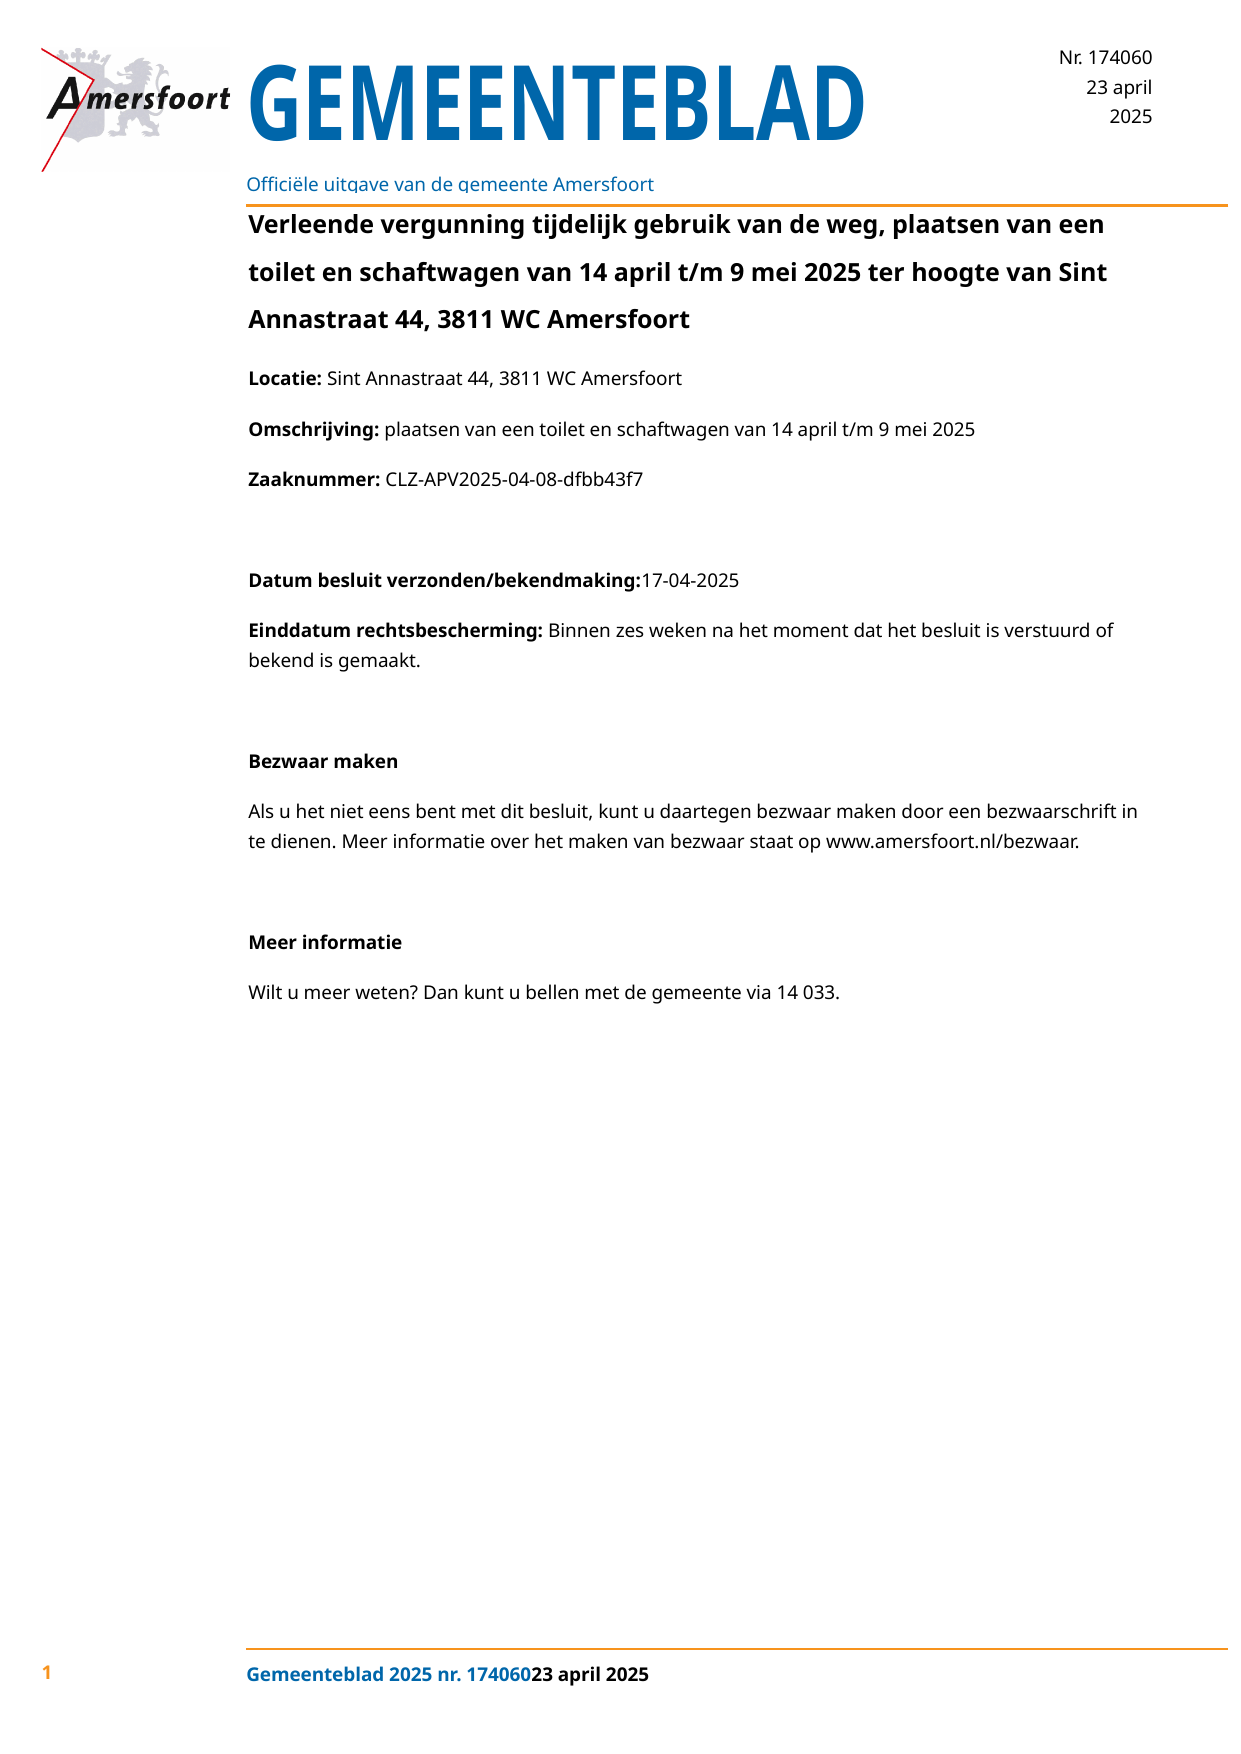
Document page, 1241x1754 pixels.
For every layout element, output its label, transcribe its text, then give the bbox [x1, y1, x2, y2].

text Bezwaar maken [248, 748, 1152, 774]
text Locatie: Sint Annastraat 44, 3811 WC Amersfoort [248, 366, 1152, 391]
text Einddatum rechtsbescherming: Binnen zes weken na het moment dat het besluit is verstuurd of bekend is gemaakt. [248, 618, 1152, 673]
picture [41, 47, 231, 172]
text Omschrijving: plaatsen van een toilet en schaftwagen van 14 april t/m 9 mei 2025 [248, 416, 1152, 442]
text Als u het niet eens bent met dit besluit, kunt u daartegen bezwaar maken door een bezwaarschrift in te dienen. Meer informatie over het maken van bezwaar staat op www.amersfoort.nl/bezwaar. [248, 798, 1152, 854]
text Zaaknummer: CLZ-APV2025-04-08-dfbb43f7 [248, 466, 1152, 492]
text Verleende vergunning tijdelijk gebruik van de weg, plaatsen van een toilet en schaftwagen van 14 april t/m 9 mei 2025 ter hoogte van Sint Annastraat 44, 3811 WC Amersfoort [248, 207, 1152, 336]
text Datum besluit verzonden/bekendmaking:17-04-2025 [248, 567, 1152, 593]
text Wilt u meer weten? Dan kunt u bellen met de gemeente via 14 033. [248, 979, 1152, 1005]
text Meer informatie [248, 929, 1152, 954]
